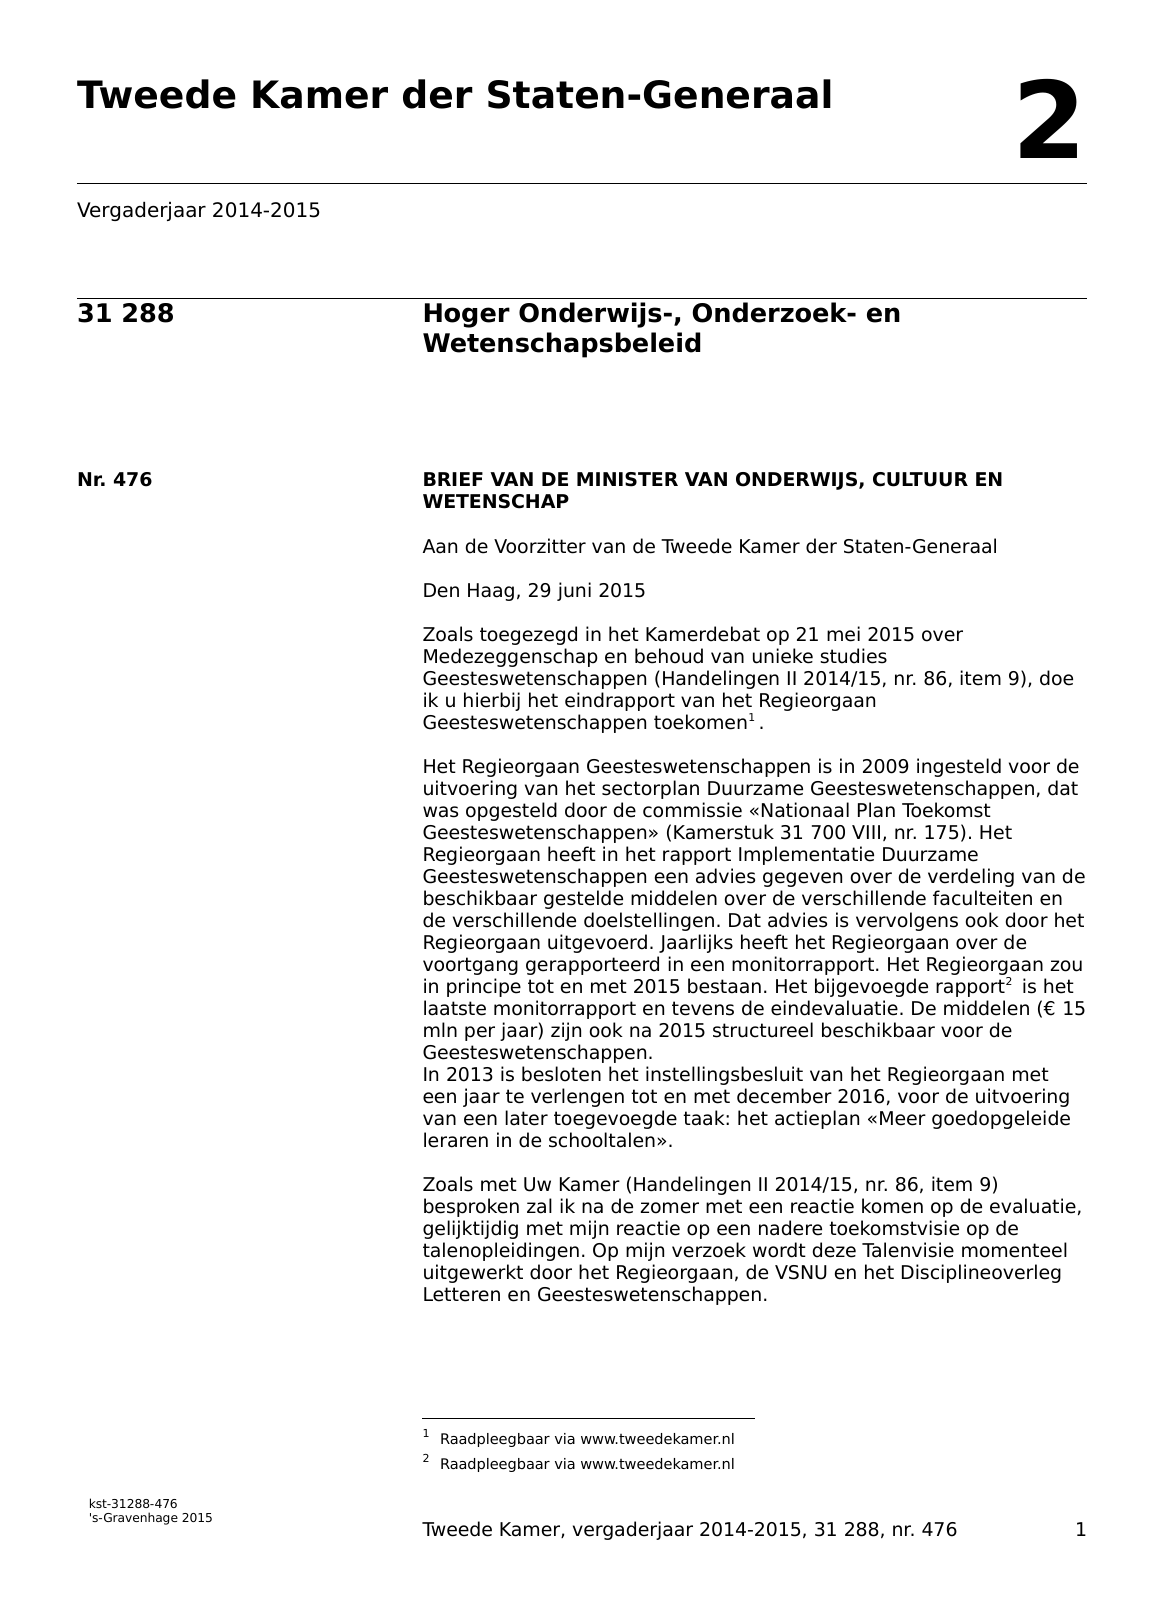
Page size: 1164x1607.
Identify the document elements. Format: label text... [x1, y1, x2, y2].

text Aan de Voorzitter van de Tweede Kamer der Staten-Generaal [422, 536, 1087, 557]
text 's-Gravenhage 2015 [88, 1511, 323, 1525]
subtitle 31 288 Hoger Onderwijs-, Onderzoek- en Wetenschapsbeleid [77, 299, 1087, 358]
table_header 2 [886, 59, 1087, 183]
text Het Regieorgaan Geesteswetenschappen is in 2009 ingesteld voor de uitvoering van het sectorplan Duurzame Geesteswetenschappen, dat was opgesteld door de commissie «Nationaal Plan Toekomst Geesteswetenschappen» (Kamerstuk 31 700 VIII, nr. 175). Het Regieorgaan heeft in het rapport Implementatie Duurzame Geesteswetenschappen een advies gegeven over de verdeling van de beschikbaar gestelde middelen over de verschillende faculteiten en de verschillende doelstellingen. Dat advies is vervolgens ook door het Regieorgaan uitgevoerd. Jaarlijks heeft het Regieorgaan over de voortgang gerapporteerd in een monitorrapport. Het Regieorgaan zou in principe tot en met 2015 bestaan. Het bijgevoegde rapport is het laatste monitorrapport en tevens de eindevaluatie. De middelen (€ 15 mln per jaar) zijn ook na 2015 structureel beschikbaar voor de Geesteswetenschappen. [422, 756, 1087, 1064]
text Raadpleegbaar via www.tweedekamer.nl [422, 1427, 1087, 1449]
subtitle Nr. 476 BRIEF VAN DE MINISTER VAN ONDERWIJS, CULTUUR EN WETENSCHAP [77, 469, 1087, 513]
text In 2013 is besloten het instellingsbesluit van het Regieorgaan met een jaar te verlengen tot en met december 2016, voor de uitvoering van een later toegevoegde taak: het actieplan «Meer goedopgeleide leraren in de schooltalen». [422, 1064, 1087, 1152]
table_header Tweede Kamer der Staten-Generaal [77, 59, 886, 183]
text Zoals toegezegd in het Kamerdebat op 21 mei 2015 over Medezeggenschap en behoud van unieke studies Geesteswetenschappen (Handelingen II 2014/15, nr. 86, item 9), doe ik u hierbij het eindrapport van het Regieorgaan Geesteswetenschappen toekomen. [422, 624, 1087, 734]
text Den Haag, 29 juni 2015 [422, 580, 1087, 602]
table_cell Vergaderjaar 2014-2015 [77, 184, 1087, 298]
text Zoals met Uw Kamer (Handelingen II 2014/15, nr. 86, item 9) besproken zal ik na de zomer met een reactie komen op de evaluatie, gelijktijdig met mijn reactie op een nadere toekomstvisie op de talenopleidingen. Op mijn verzoek wordt deze Talenvisie momenteel uitgewerkt door het Regieorgaan, de VSNU en het Disciplineoverleg Letteren en Geesteswetenschappen. [422, 1174, 1087, 1306]
text kst-31288-476 [88, 1497, 323, 1511]
text Raadpleegbaar via www.tweedekamer.nl [422, 1452, 1087, 1474]
